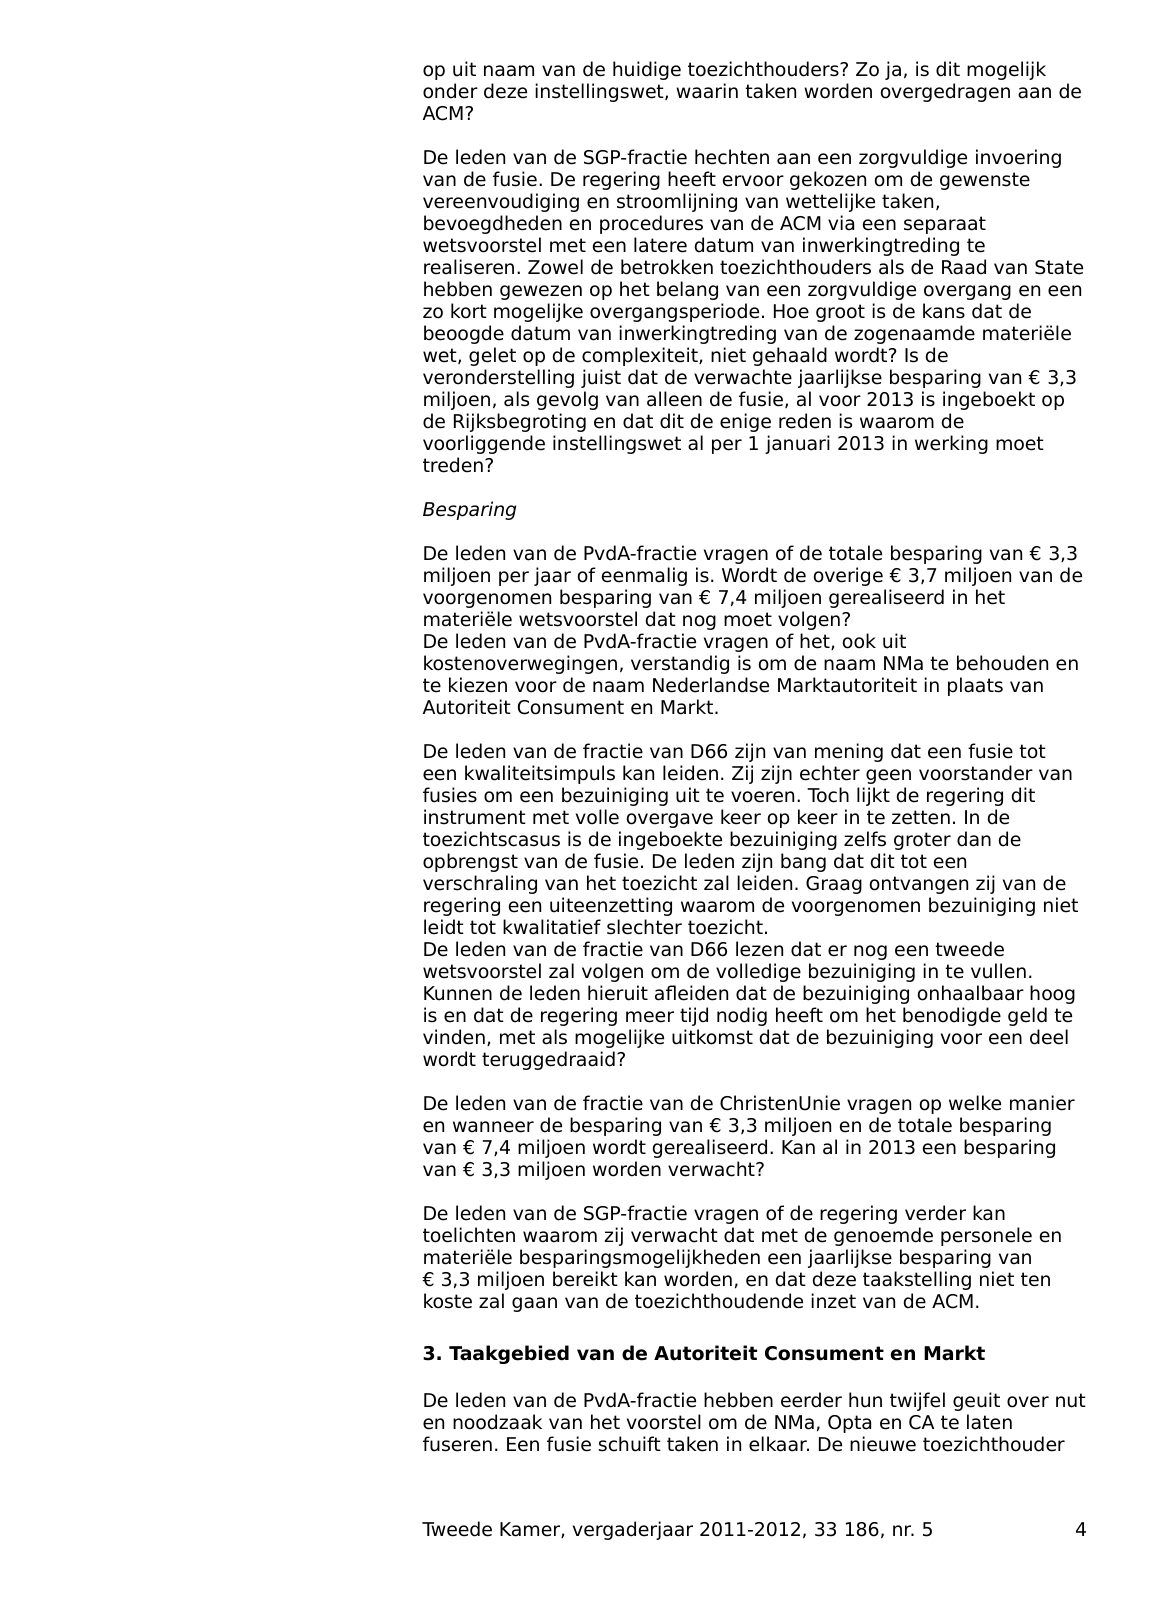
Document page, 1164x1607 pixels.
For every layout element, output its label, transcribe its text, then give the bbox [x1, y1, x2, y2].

text De leden van de PvdA-fractie hebben eerder hun twijfel geuit over nut en noodzaak van het voorstel om de NMa, Opta en CA te laten fuseren. Een fusie schuift taken in elkaar. De nieuwe toezichthouder [422, 1390, 1087, 1456]
text op uit naam van de huidige toezichthouders? Zo ja, is dit mogelijk onder deze instellingswet, waarin taken worden overgedragen aan de ACM? [422, 59, 1087, 125]
text De leden van de SGP-fractie hechten aan een zorgvuldige invoering van de fusie. De regering heeft ervoor gekozen om de gewenste vereenvoudiging en stroomlijning van wettelijke taken, bevoegdheden en procedures van de ACM via een separaat wetsvoorstel met een latere datum van inwerkingtreding te realiseren. Zowel de betrokken toezichthouders als de Raad van State hebben gewezen op het belang van een zorgvuldige overgang en een zo kort mogelijke overgangsperiode. Hoe groot is de kans dat de beoogde datum van inwerkingtreding van de zogenaamde materiële wet, gelet op de complexiteit, niet gehaald wordt? Is de veronderstelling juist dat de verwachte jaarlijkse besparing van € 3,3 miljoen, als gevolg van alleen de fusie, al voor 2013 is ingeboekt op de Rijksbegroting en dat dit de enige reden is waarom de voorliggende instellingswet al per 1 januari 2013 in werking moet treden? [422, 147, 1087, 477]
text De leden van de PvdA-fractie vragen of het, ook uit kostenoverwegingen, verstandig is om de naam NMa te behouden en te kiezen voor de naam Nederlandse Marktautoriteit in plaats van Autoriteit Consument en Markt. [422, 631, 1087, 719]
subtitle Besparing [422, 499, 1087, 521]
subtitle 3. Taakgebied van de Autoriteit Consument en Markt [422, 1343, 1087, 1365]
text De leden van de fractie van D66 lezen dat er nog een tweede wetsvoorstel zal volgen om de volledige bezuiniging in te vullen. Kunnen de leden hieruit afleiden dat de bezuiniging onhaalbaar hoog is en dat de regering meer tijd nodig heeft om het benodigde geld te vinden, met als mogelijke uitkomst dat de bezuiniging voor een deel wordt teruggedraaid? [422, 939, 1087, 1071]
text De leden van de fractie van de ChristenUnie vragen op welke manier en wanneer de besparing van € 3,3 miljoen en de totale besparing van € 7,4 miljoen wordt gerealiseerd. Kan al in 2013 een besparing van € 3,3 miljoen worden verwacht? [422, 1093, 1087, 1181]
text De leden van de SGP-fractie vragen of de regering verder kan toelichten waarom zij verwacht dat met de genoemde personele en materiële besparingsmogelijkheden een jaarlijkse besparing van € 3,3 miljoen bereikt kan worden, en dat deze taakstelling niet ten koste zal gaan van de toezichthoudende inzet van de ACM. [422, 1203, 1087, 1313]
text De leden van de fractie van D66 zijn van mening dat een fusie tot een kwaliteitsimpuls kan leiden. Zij zijn echter geen voorstander van fusies om een bezuiniging uit te voeren. Toch lijkt de regering dit instrument met volle overgave keer op keer in te zetten. In de toezichtscasus is de ingeboekte bezuiniging zelfs groter dan de opbrengst van de fusie. De leden zijn bang dat dit tot een verschraling van het toezicht zal leiden. Graag ontvangen zij van de regering een uiteenzetting waarom de voorgenomen bezuiniging niet leidt tot kwalitatief slechter toezicht. [422, 741, 1087, 939]
text De leden van de PvdA-fractie vragen of de totale besparing van € 3,3 miljoen per jaar of eenmalig is. Wordt de overige € 3,7 miljoen van de voorgenomen besparing van € 7,4 miljoen gerealiseerd in het materiële wetsvoorstel dat nog moet volgen? [422, 543, 1087, 631]
